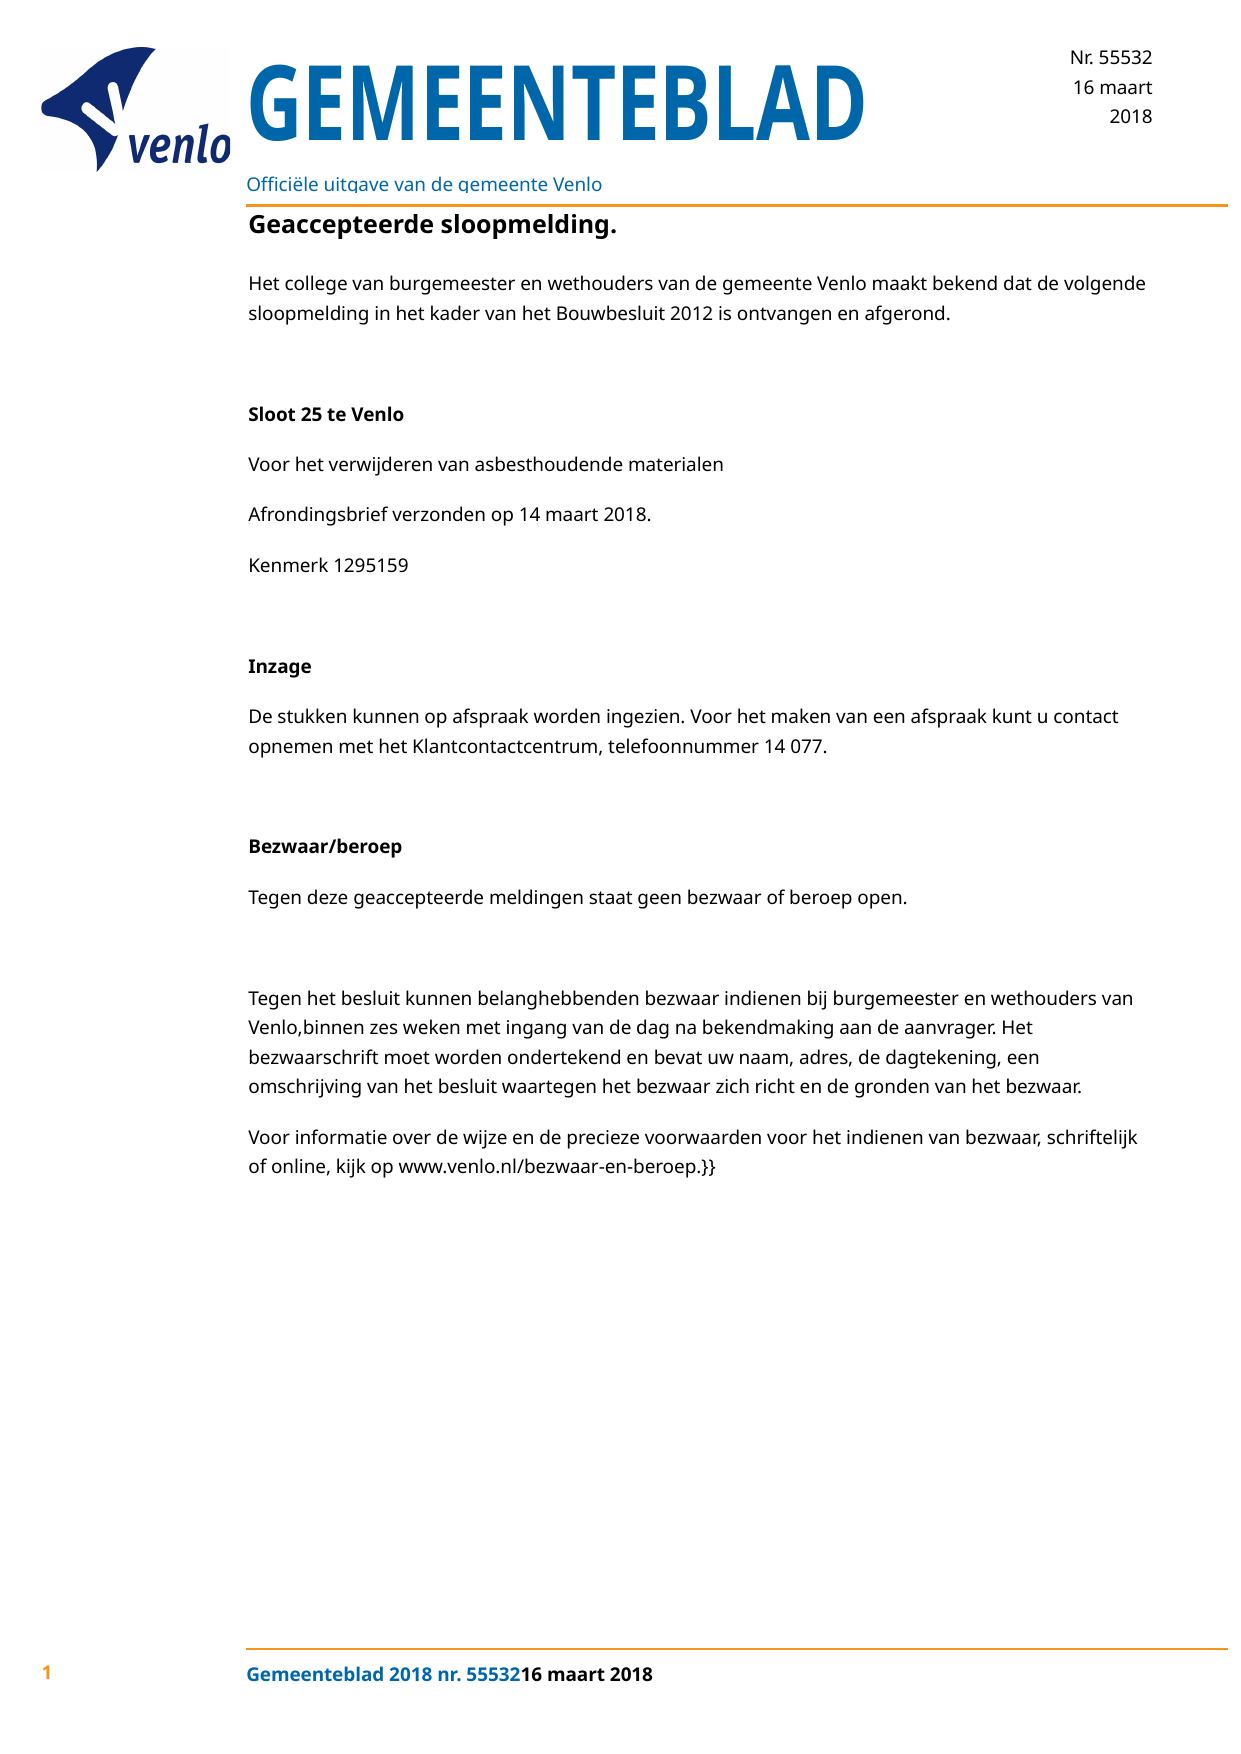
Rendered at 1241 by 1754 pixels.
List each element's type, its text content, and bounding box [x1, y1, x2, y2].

text Kenmerk 1295159 [248, 552, 1152, 578]
text Tegen het besluit kunnen belanghebbenden bezwaar indienen bij burgemeester en wethouders van Venlo,binnen zes weken met ingang van de dag na bekendmaking aan de aanvrager. Het bezwaarschrift moet worden ondertekend en bevat uw naam, adres, de dagtekening, een omschrijving van het besluit waartegen het bezwaar zich richt en de gronden van het bezwaar. [248, 985, 1152, 1099]
text Tegen deze geaccepteerde meldingen staat geen bezwaar of beroep open. [248, 884, 1152, 910]
text Inzage [248, 653, 1152, 678]
text Voor het verwijderen van asbesthoudende materialen [248, 451, 1152, 477]
text Sloot 25 te Venlo [248, 401, 1152, 426]
text Voor informatie over de wijze en de precieze voorwaarden voor het indienen van bezwaar, schriftelijk of online, kijk op www.venlo.nl/bezwaar-en-beroep.}} [248, 1124, 1152, 1179]
text De stukken kunnen op afspraak worden ingezien. Voor het maken van een afspraak kunt u contact opnemen met het Klantcontactcentrum, telefoonnummer 14 077. [248, 703, 1152, 758]
text Afrondingsbrief verzonden op 14 maart 2018. [248, 502, 1152, 527]
text Het college van burgemeester en wethouders van de gemeente Venlo maakt bekend dat de volgende sloopmelding in het kader van het Bouwbesluit 2012 is ontvangen en afgerond. [248, 270, 1152, 326]
text Bezwaar/beroep [248, 834, 1152, 859]
picture [41, 47, 231, 172]
text Geaccepteerde sloopmelding. [248, 207, 1152, 241]
